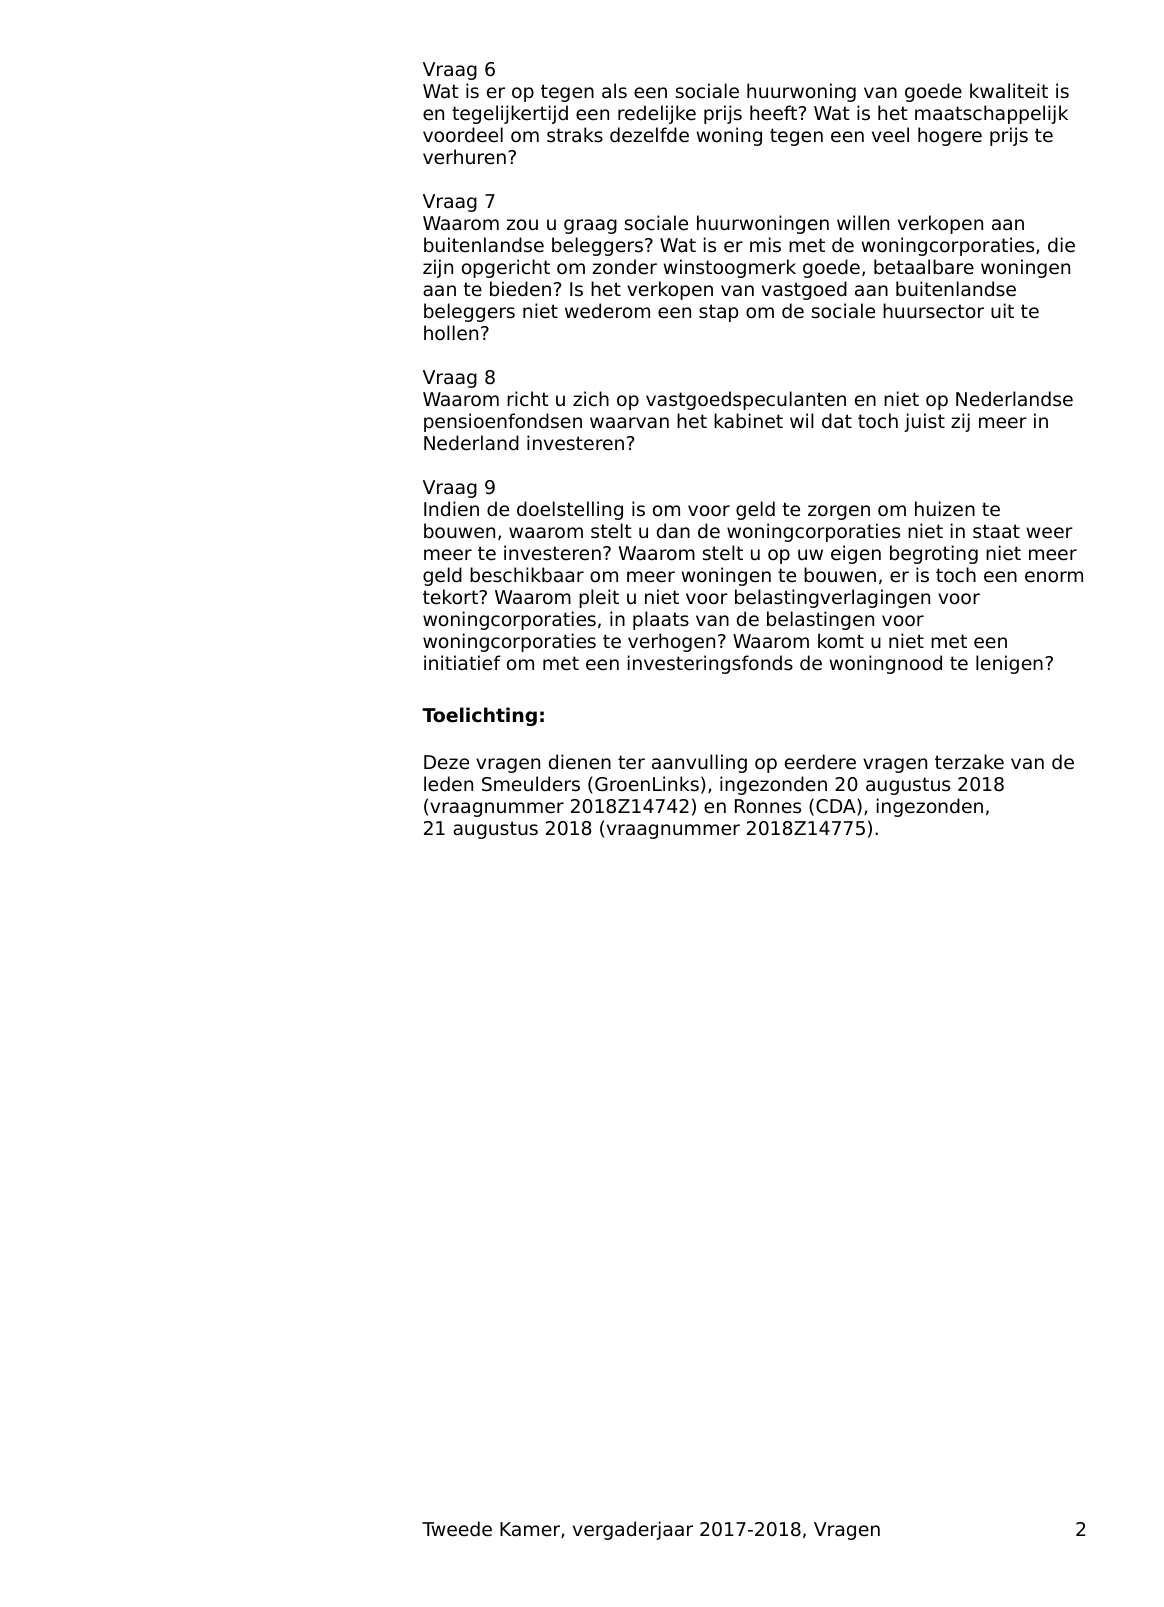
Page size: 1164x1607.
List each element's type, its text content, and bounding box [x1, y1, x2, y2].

subtitle Toelichting: [422, 705, 1087, 727]
text Waarom richt u zich op vastgoedspeculanten en niet op Nederlandse pensioenfondsen waarvan het kabinet wil dat toch juist zij meer in Nederland investeren? [422, 389, 1087, 455]
text Indien de doelstelling is om voor geld te zorgen om huizen te bouwen, waarom stelt u dan de woningcorporaties niet in staat weer meer te investeren? Waarom stelt u op uw eigen begroting niet meer geld beschikbaar om meer woningen te bouwen, er is toch een enorm tekort? Waarom pleit u niet voor belastingverlagingen voor woningcorporaties, in plaats van de belastingen voor woningcorporaties te verhogen? Waarom komt u niet met een initiatief om met een investeringsfonds de woningnood te lenigen? [422, 499, 1087, 675]
text Vraag 7 [422, 191, 1087, 213]
text Deze vragen dienen ter aanvulling op eerdere vragen terzake van de leden Smeulders (GroenLinks), ingezonden 20 augustus 2018 (vraagnummer 2018Z14742) en Ronnes (CDA), ingezonden, 21 augustus 2018 (vraagnummer 2018Z14775). [422, 752, 1087, 840]
text Waarom zou u graag sociale huurwoningen willen verkopen aan buitenlandse beleggers? Wat is er mis met de woningcorporaties, die zijn opgericht om zonder winstoogmerk goede, betaalbare woningen aan te bieden? Is het verkopen van vastgoed aan buitenlandse beleggers niet wederom een stap om de sociale huursector uit te hollen? [422, 213, 1087, 345]
text Vraag 9 [422, 477, 1087, 499]
text Vraag 8 [422, 367, 1087, 389]
text Vraag 6 [422, 59, 1087, 81]
text Wat is er op tegen als een sociale huurwoning van goede kwaliteit is en tegelijkertijd een redelijke prijs heeft? Wat is het maatschappelijk voordeel om straks dezelfde woning tegen een veel hogere prijs te verhuren? [422, 81, 1087, 169]
